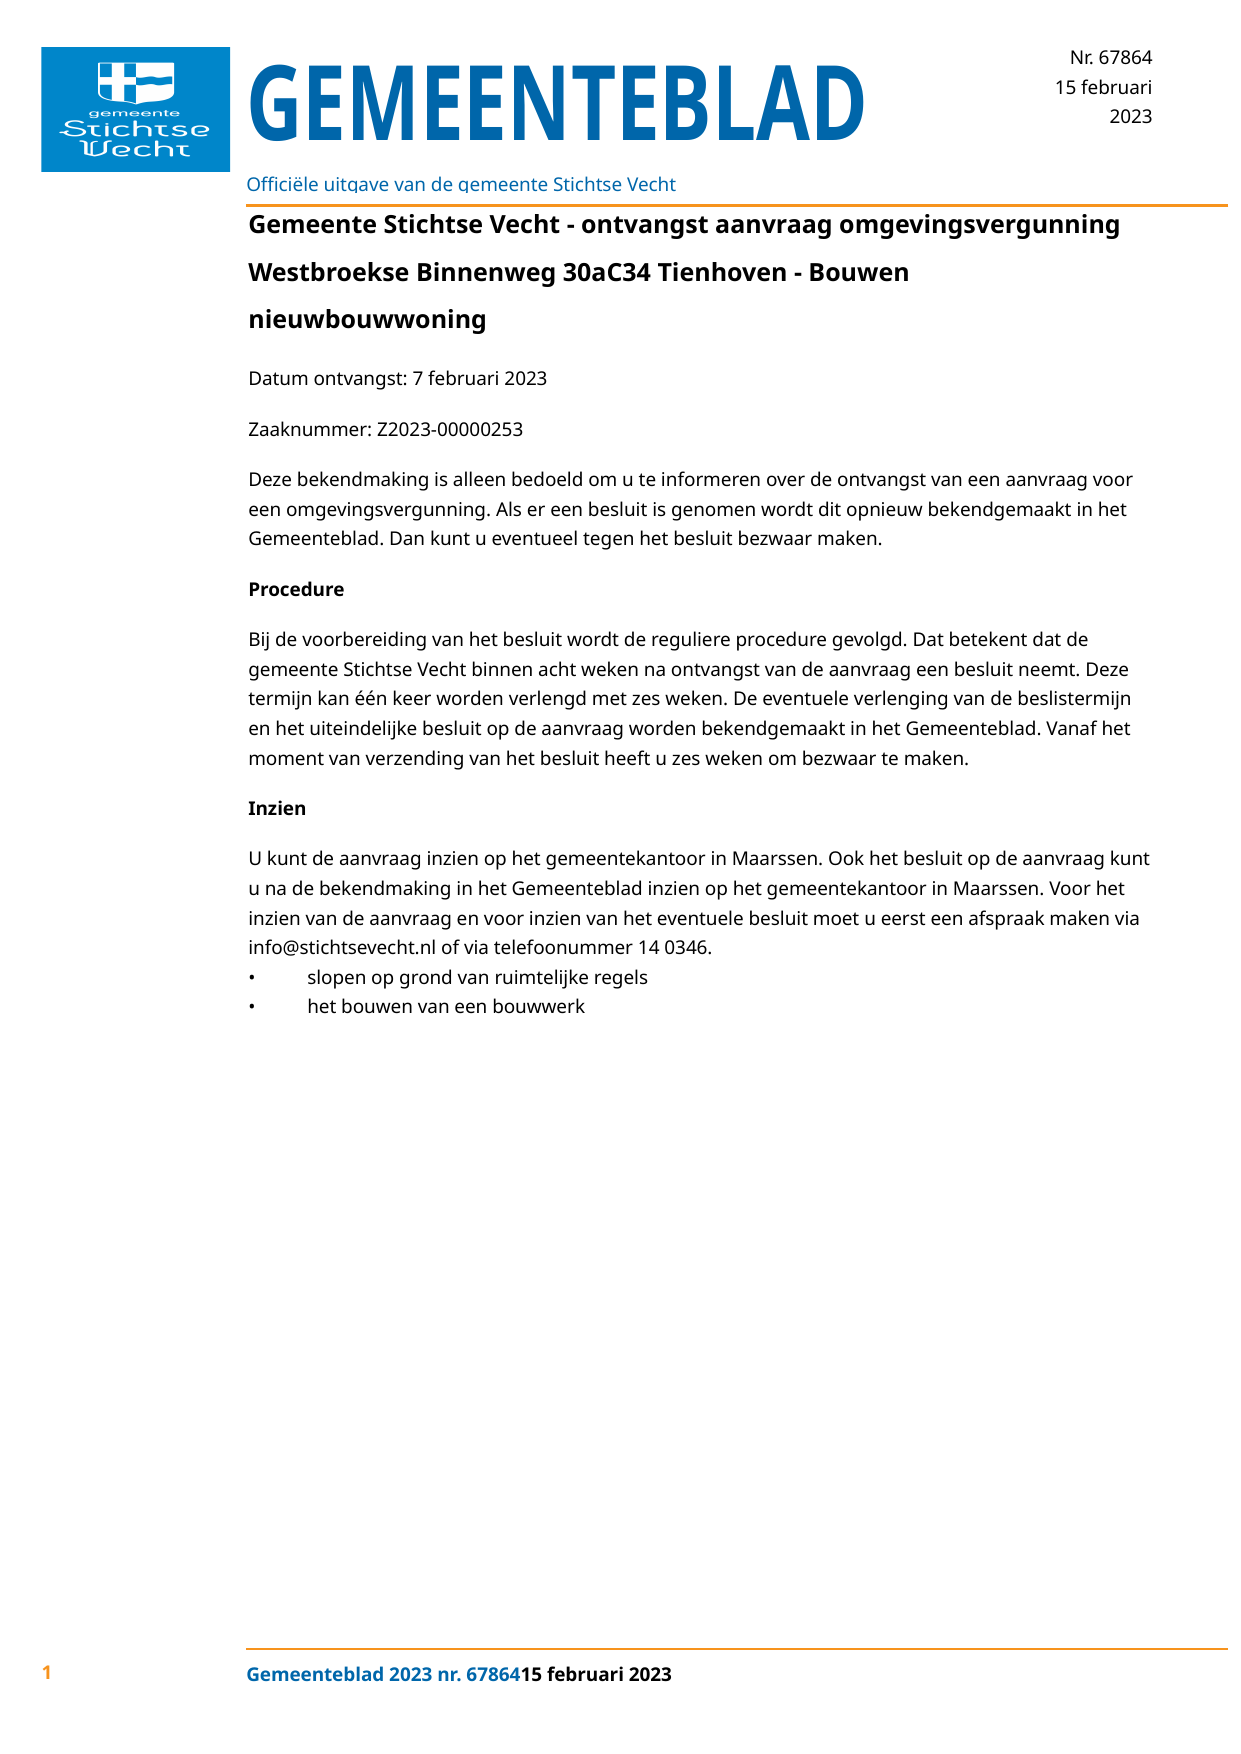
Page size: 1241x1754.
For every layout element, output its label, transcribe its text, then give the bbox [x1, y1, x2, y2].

text Deze bekendmaking is alleen bedoeld om u te informeren over de ontvangst van een aanvraag voor een omgevingsvergunning. Als er een besluit is genomen wordt dit opnieuw bekendgemaakt in het Gemeenteblad. Dan kunt u eventueel tegen het besluit bezwaar maken. [248, 466, 1152, 551]
picture [99, 63, 135, 101]
text Bij de voorbereiding van het besluit wordt de reguliere procedure gevolgd. Dat betekent dat de gemeente Stichtse Vecht binnen acht weken na ontvangst van de aanvraag een besluit neemt. Deze termijn kan één keer worden verlengd met zes weken. De eventuele verlenging van de beslistermijn en het uiteindelijke besluit op de aanvraag worden bekendgemaakt in het Gemeenteblad. Vanaf het moment van verzending van het besluit heeft u zes weken om bezwaar te maken. [248, 626, 1152, 770]
text Inzien [248, 795, 1152, 821]
text Zaaknummer: Z2023-00000253 [248, 416, 1152, 442]
text Gemeente Stichtse Vecht - ontvangst aanvraag omgevingsvergunning Westbroekse Binnenweg 30aC34 Tienhoven - Bouwen nieuwbouwwoning [248, 207, 1152, 336]
text Procedure [248, 576, 1152, 602]
picture [137, 63, 174, 103]
text Datum ontvangst: 7 februari 2023 [248, 366, 1152, 391]
list het bouwen van een bouwwerk [248, 993, 1152, 1019]
list slopen op grond van ruimtelijke regels [248, 964, 1152, 989]
text U kunt de aanvraag inzien op het gemeentekantoor in Maarssen. Ook het besluit op de aanvraag kunt u na de bekendmaking in het Gemeenteblad inzien op het gemeentekantoor in Maarssen. Voor het inzien van de aanvraag en voor inzien van het eventuele besluit moet u eerst een afspraak maken via info@stichtsevecht.nl of via telefoonummer 14 0346. [248, 846, 1152, 960]
